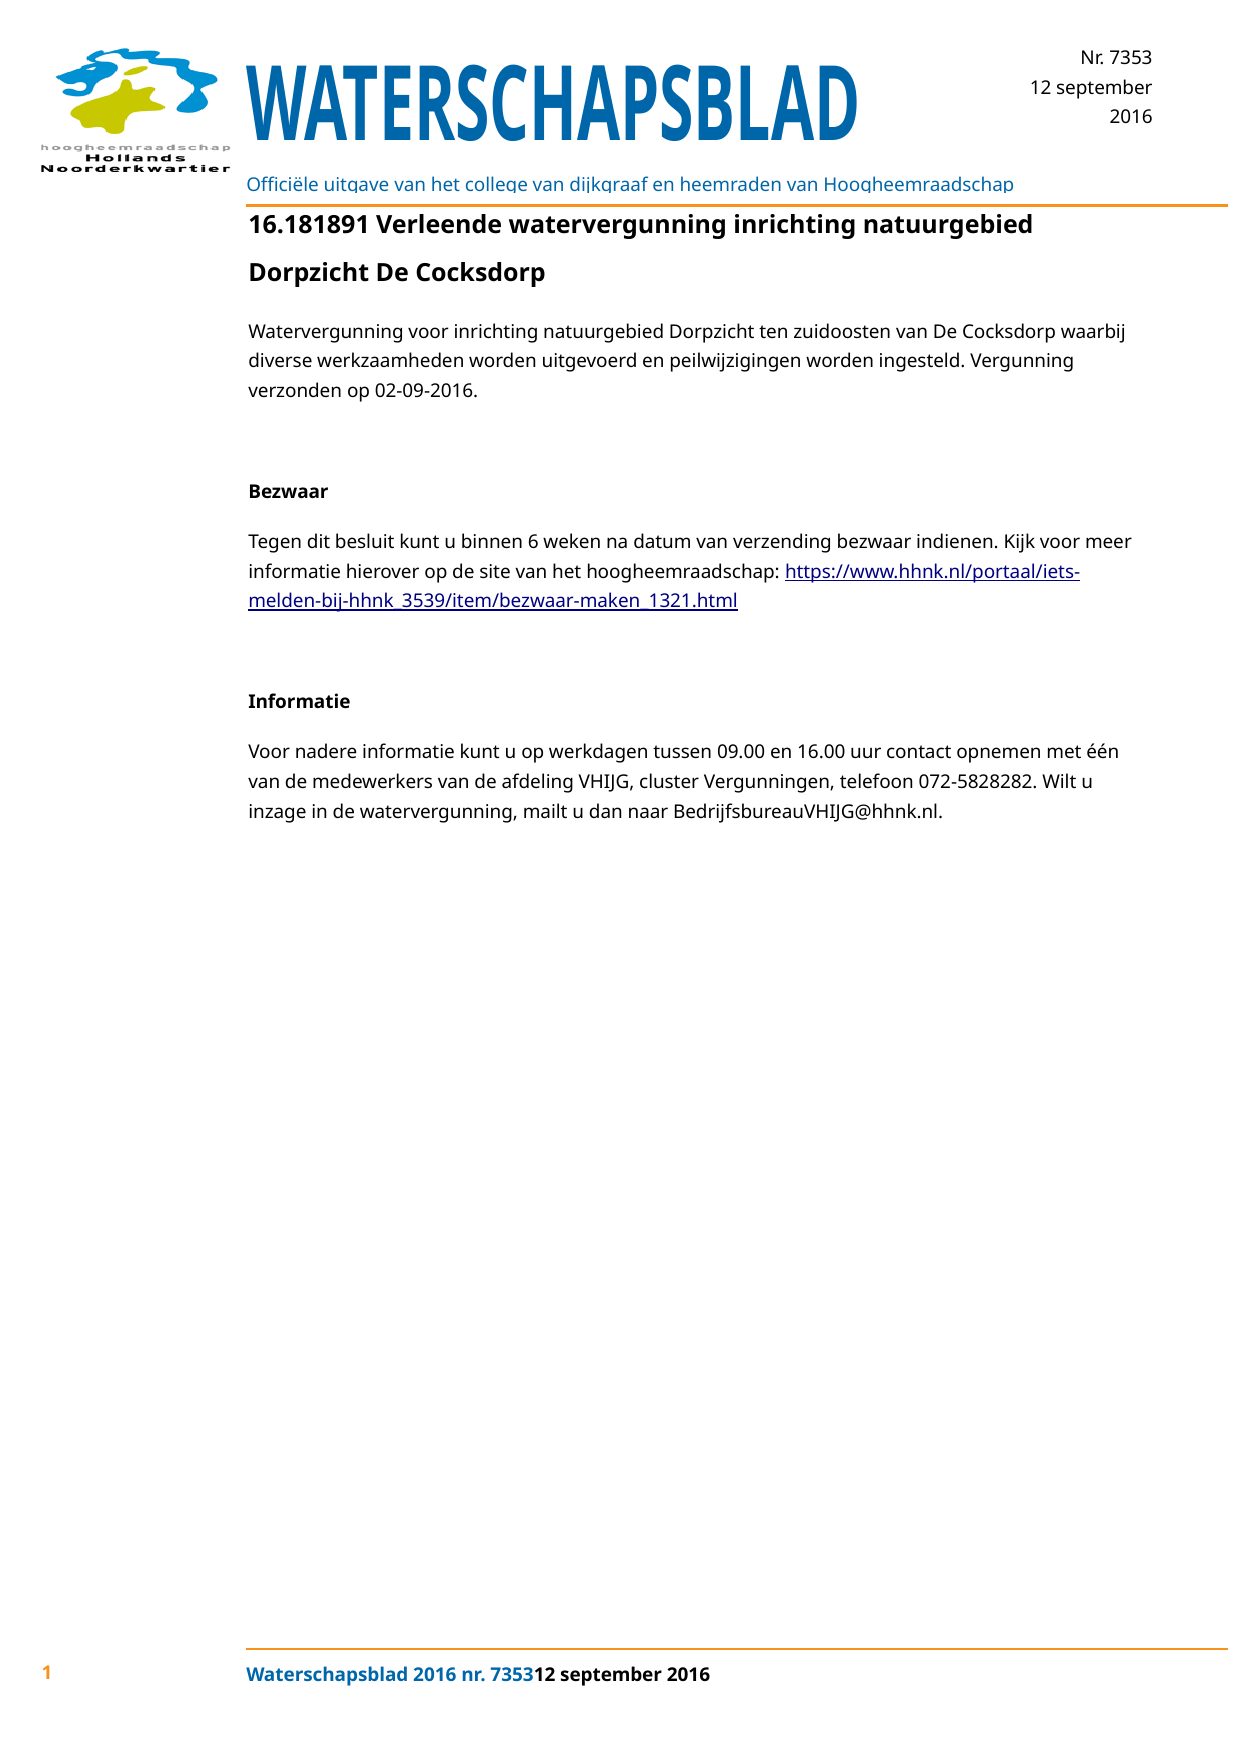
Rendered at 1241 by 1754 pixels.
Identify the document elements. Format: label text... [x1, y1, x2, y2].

picture [41, 47, 231, 172]
text Voor nadere informatie kunt u op werkdagen tussen 09.00 en 16.00 uur contact opnemen met één van de medewerkers van de afdeling VHIJG, cluster Vergunningen, telefoon 072-5828282. Wilt u inzage in de watervergunning, mailt u dan naar BedrijfsbureauVHIJG@hhnk.nl. [248, 739, 1152, 824]
text Informatie [248, 688, 1152, 714]
text Bezwaar [248, 478, 1152, 504]
text 16.181891 Verleende watervergunning inrichting natuurgebied Dorpzicht De Cocksdorp [248, 207, 1152, 288]
text Tegen dit besluit kunt u binnen 6 weken na datum van verzending bezwaar indienen. Kijk voor meer informatie hierover op de site van het hoogheemraadschap: https://www.hhnk.nl/portaal/iets-melden-bij-hhnk_3539/item/bezwaar-maken_1321.html [248, 528, 1152, 613]
text Watervergunning voor inrichting natuurgebied Dorpzicht ten zuidoosten van De Cocksdorp waarbij diverse werkzaamheden worden uitgevoerd en peilwijzigingen worden ingesteld. Vergunning verzonden op 02-09-2016. [248, 318, 1152, 403]
